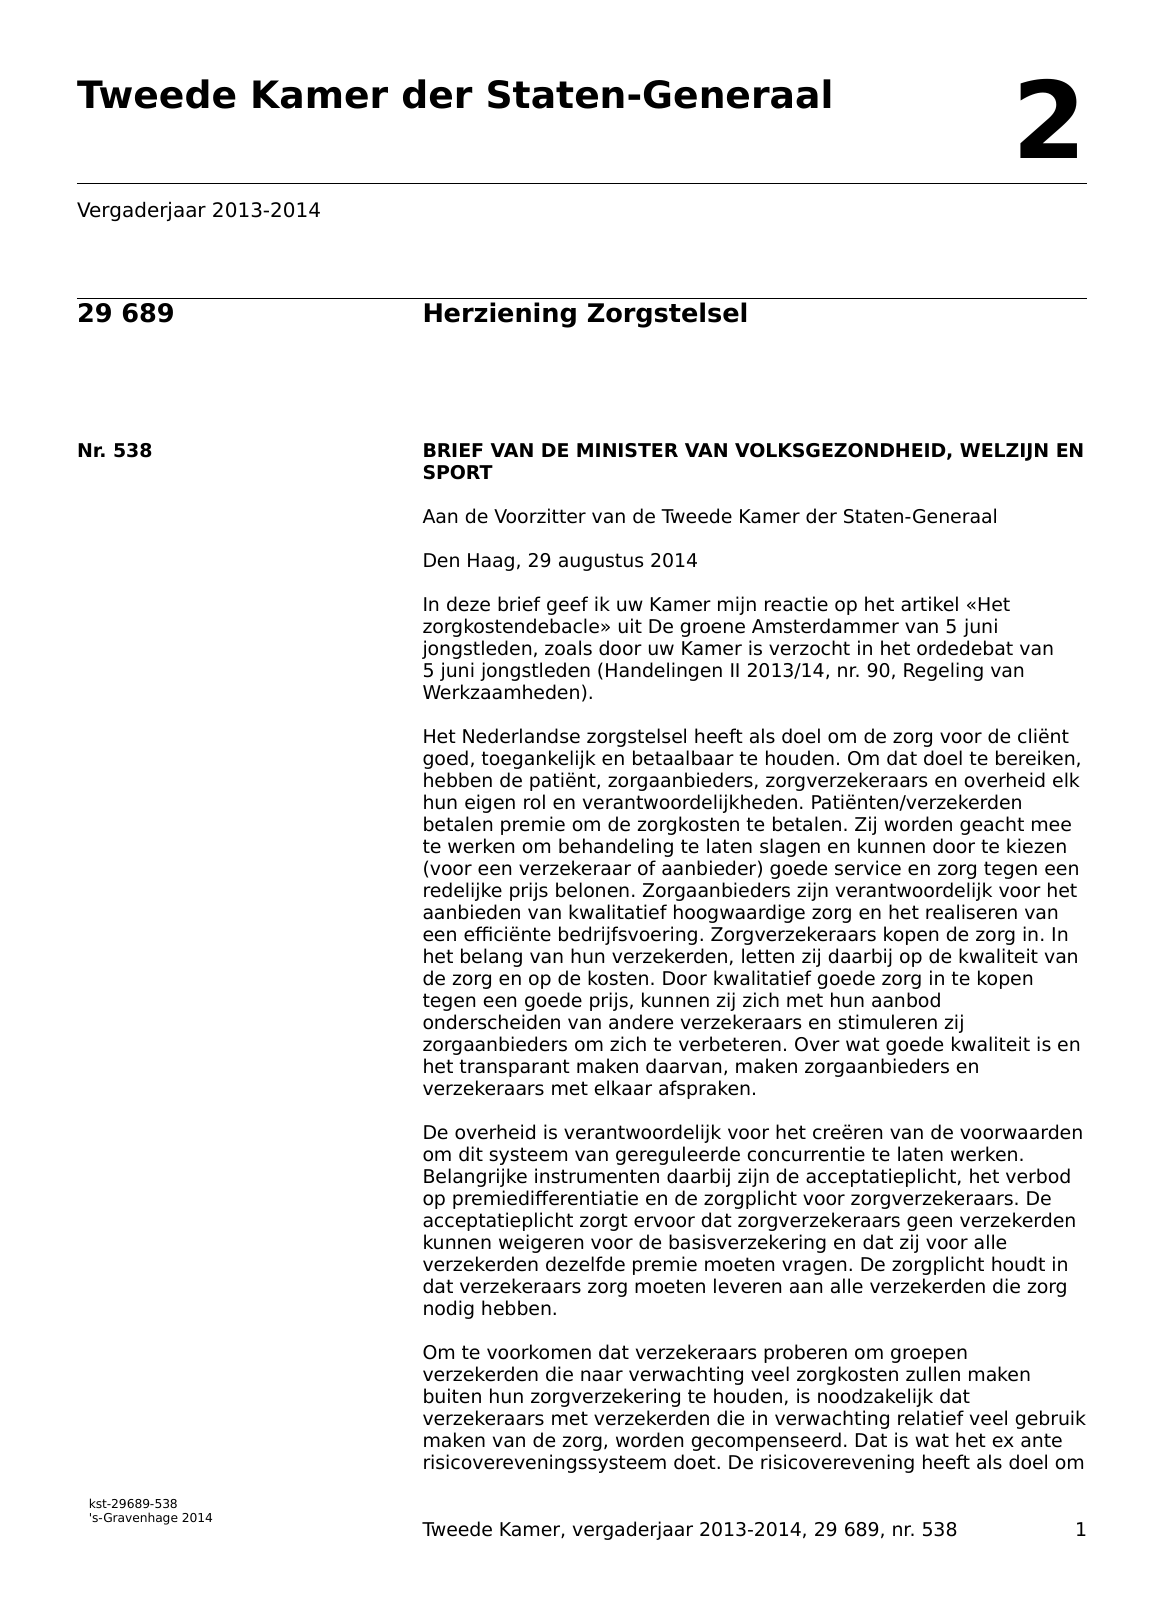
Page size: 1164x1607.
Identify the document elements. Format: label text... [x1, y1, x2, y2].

subtitle 29 689 Herziening Zorgstelsel [77, 299, 1087, 329]
text Het Nederlandse zorgstelsel heeft als doel om de zorg voor de cliënt goed, toegankelijk en betaalbaar te houden. Om dat doel te bereiken, hebben de patiënt, zorgaanbieders, zorgverzekeraars en overheid elk hun eigen rol en verantwoordelijkheden. Patiënten/verzekerden betalen premie om de zorgkosten te betalen. Zij worden geacht mee te werken om behandeling te laten slagen en kunnen door te kiezen (voor een verzekeraar of aanbieder) goede service en zorg tegen een redelijke prijs belonen. Zorgaanbieders zijn verantwoordelijk voor het aanbieden van kwalitatief hoogwaardige zorg en het realiseren van een efficiënte bedrijfsvoering. Zorgverzekeraars kopen de zorg in. In het belang van hun verzekerden, letten zij daarbij op de kwaliteit van de zorg en op de kosten. Door kwalitatief goede zorg in te kopen tegen een goede prijs, kunnen zij zich met hun aanbod onderscheiden van andere verzekeraars en stimuleren zij zorgaanbieders om zich te verbeteren. Over wat goede kwaliteit is en het transparant maken daarvan, maken zorgaanbieders en verzekeraars met elkaar afspraken. [422, 726, 1087, 1100]
table_header Tweede Kamer der Staten-Generaal [77, 59, 886, 183]
text Om te voorkomen dat verzekeraars proberen om groepen verzekerden die naar verwachting veel zorgkosten zullen maken buiten hun zorgverzekering te houden, is noodzakelijk dat verzekeraars met verzekerden die in verwachting relatief veel gebruik maken van de zorg, worden gecompenseerd. Dat is wat het ex ante risicovereveningssysteem doet. De risicoverevening heeft als doel om [422, 1342, 1087, 1474]
text Den Haag, 29 augustus 2014 [422, 550, 1087, 572]
table_cell Vergaderjaar 2013-2014 [77, 184, 1087, 298]
subtitle Nr. 538 BRIEF VAN DE MINISTER VAN VOLKSGEZONDHEID, WELZIJN EN SPORT [77, 440, 1087, 484]
text In deze brief geef ik uw Kamer mijn reactie op het artikel «Het zorgkostendebacle» uit De groene Amsterdammer van 5 juni jongstleden, zoals door uw Kamer is verzocht in het ordedebat van 5 juni jongstleden (Handelingen II 2013/14, nr. 90, Regeling van Werkzaamheden). [422, 594, 1087, 704]
table_header 2 [886, 59, 1087, 183]
text Aan de Voorzitter van de Tweede Kamer der Staten-Generaal [422, 506, 1087, 528]
text De overheid is verantwoordelijk voor het creëren van de voorwaarden om dit systeem van gereguleerde concurrentie te laten werken. Belangrijke instrumenten daarbij zijn de acceptatieplicht, het verbod op premiedifferentiatie en de zorgplicht voor zorgverzekeraars. De acceptatieplicht zorgt ervoor dat zorgverzekeraars geen verzekerden kunnen weigeren voor de basisverzekering en dat zij voor alle verzekerden dezelfde premie moeten vragen. De zorgplicht houdt in dat verzekeraars zorg moeten leveren aan alle verzekerden die zorg nodig hebben. [422, 1122, 1087, 1320]
text 's-Gravenhage 2014 [88, 1511, 323, 1525]
text kst-29689-538 [88, 1497, 323, 1511]
